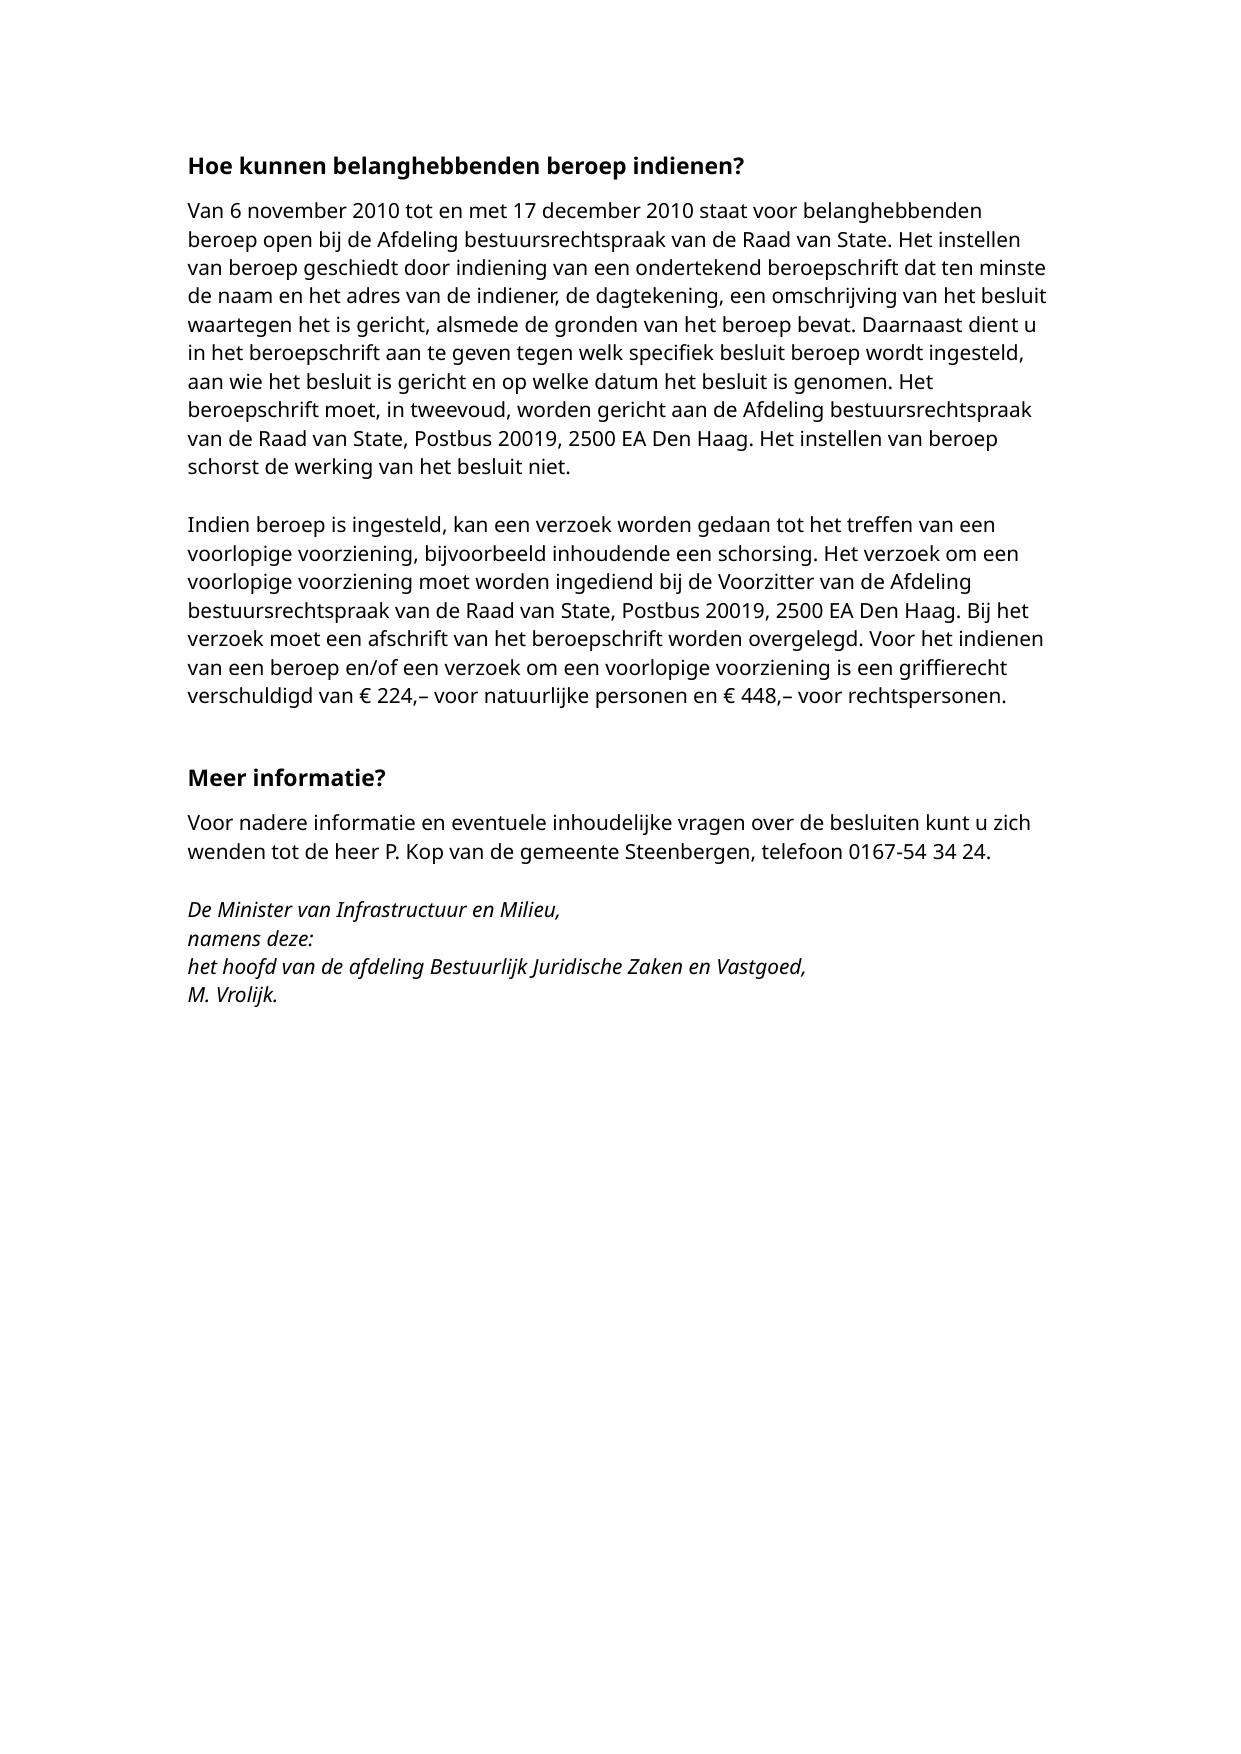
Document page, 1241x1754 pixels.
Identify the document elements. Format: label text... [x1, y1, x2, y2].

text het hoofd van de afdeling Bestuurlijk Juridische Zaken en Vastgoed, [187, 952, 1053, 981]
text Van 6 november 2010 tot en met 17 december 2010 staat voor belanghebbenden beroep open bij de Afdeling bestuursrechtspraak van de Raad van State. Het instellen van beroep geschiedt door indiening van een ondertekend beroepschrift dat ten minste de naam en het adres van de indiener, de dagtekening, een omschrijving van het besluit waartegen het is gericht, alsmede de gronden van het beroep bevat. Daarnaast dient u in het beroepschrift aan te geven tegen welk specifiek besluit beroep wordt ingesteld, aan wie het besluit is gericht en op welke datum het besluit is genomen. Het beroepschrift moet, in tweevoud, worden gericht aan de Afdeling bestuursrechtspraak van de Raad van State, Postbus 20019, 2500 EA Den Haag. Het instellen van beroep schorst de werking van het besluit niet. [187, 196, 1053, 481]
text Indien beroep is ingesteld, kan een verzoek worden gedaan tot het treffen van een voorlopige voorziening, bijvoorbeeld inhoudende een schorsing. Het verzoek om een voorlopige voorziening moet worden ingediend bij de Voorzitter van de Afdeling bestuursrechtspraak van de Raad van State, Postbus 20019, 2500 EA Den Haag. Bij het verzoek moet een afschrift van het beroepschrift worden overgelegd. Voor het indienen van een beroep en/of een verzoek om een voorlopige voorziening is een griffierecht verschuldigd van € 224,– voor natuurlijke personen en € 448,– voor rechtspersonen. [187, 511, 1053, 710]
text Voor nadere informatie en eventuele inhoudelijke vragen over de besluiten kunt u zich wenden tot de heer P. Kop van de gemeente Steenbergen, telefoon 0167-54 34 24. [187, 808, 1053, 865]
text De Minister van Infrastructuur en Milieu, [187, 895, 1053, 924]
subtitle Hoe kunnen belanghebbenden beroep indienen? [187, 150, 1053, 181]
text M. Vrolijk. [187, 981, 1053, 1009]
text namens deze: [187, 924, 1053, 952]
subtitle Meer informatie? [187, 762, 1053, 793]
